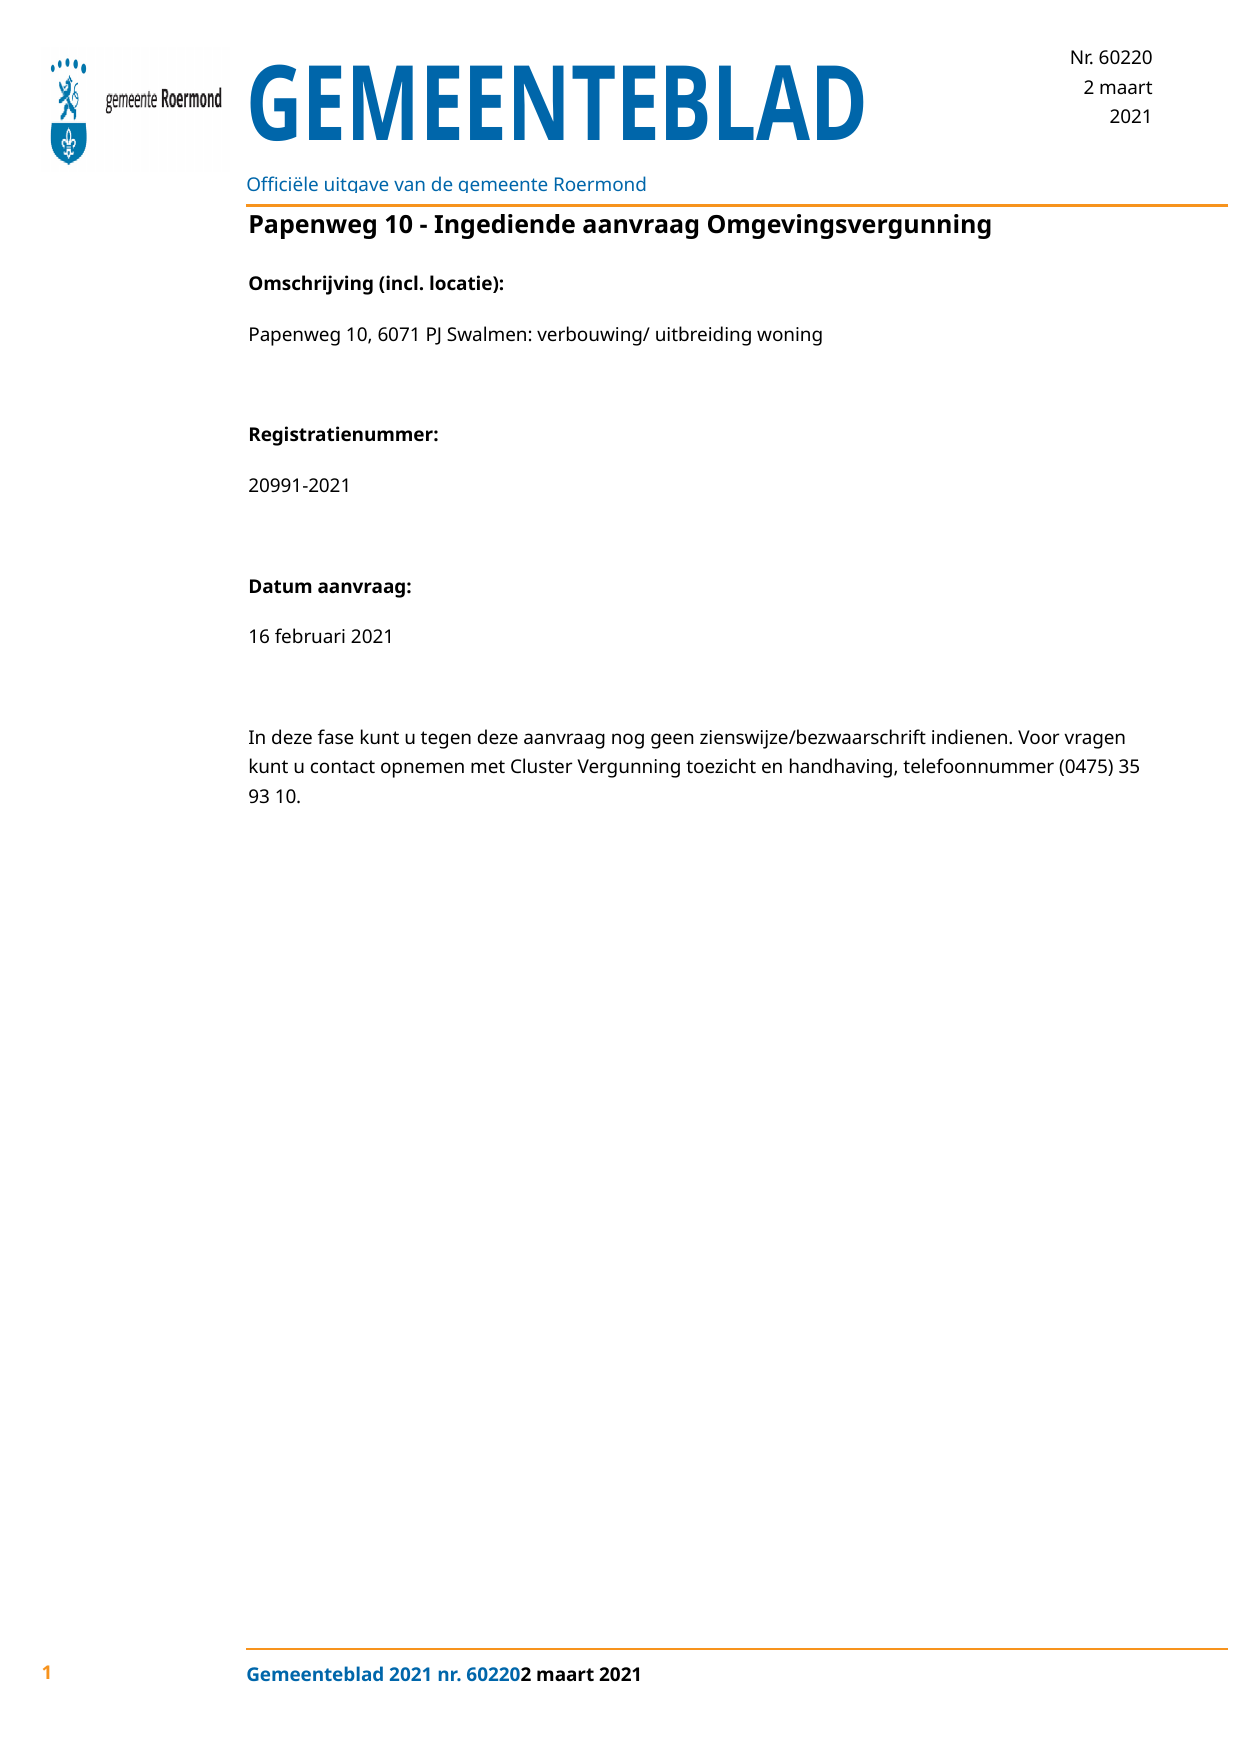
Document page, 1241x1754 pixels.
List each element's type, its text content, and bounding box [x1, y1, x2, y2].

text Papenweg 10, 6071 PJ Swalmen: verbouwing/ uitbreiding woning [248, 321, 1152, 346]
text Papenweg 10 - Ingediende aanvraag Omgevingsvergunning [248, 207, 1152, 241]
picture [41, 47, 231, 172]
text 16 februari 2021 [248, 623, 1152, 649]
text Omschrijving (incl. locatie): [248, 270, 1152, 296]
text Registratienummer: [248, 422, 1152, 447]
text In deze fase kunt u tegen deze aanvraag nog geen zienswijze/bezwaarschrift indienen. Voor vragen kunt u contact opnemen met Cluster Vergunning toezicht en handhaving, telefoonnummer (0475) 35 93 10. [248, 724, 1152, 809]
text Datum aanvraag: [248, 573, 1152, 598]
text 20991-2021 [248, 472, 1152, 498]
